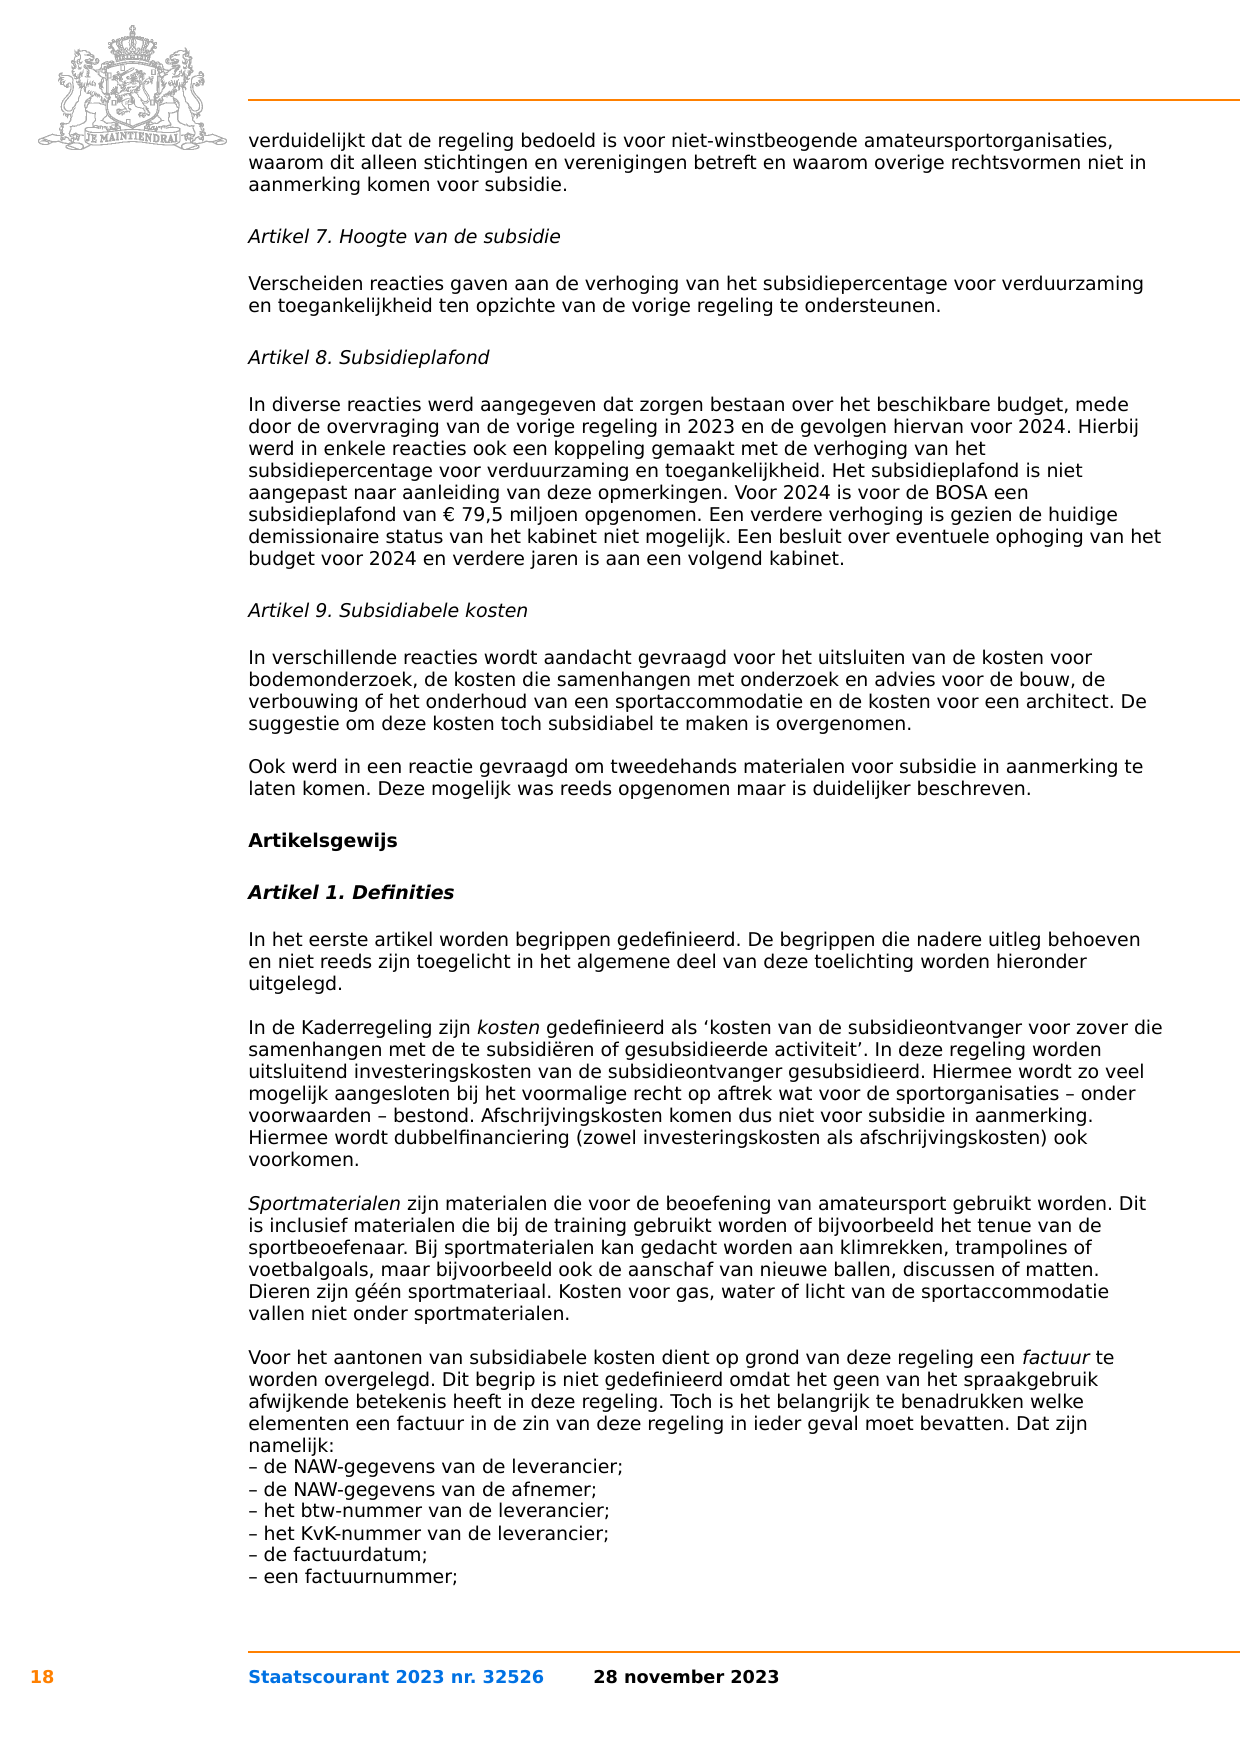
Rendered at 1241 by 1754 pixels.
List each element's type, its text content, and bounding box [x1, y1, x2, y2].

text – het KvK-nummer van de leverancier; [248, 1522, 1163, 1544]
text Sportmaterialen zijn materialen die voor de beoefening van amateursport gebruikt worden. Dit is inclusief materialen die bij de training gebruikt worden of bijvoorbeeld het tenue van de sportbeoefenaar. Bij sportmaterialen kan gedacht worden aan klimrekken, trampolines of voetbalgoals, maar bijvoorbeeld ook de aanschaf van nieuwe ballen, discussen of matten. Dieren zijn géén sportmateriaal. Kosten voor gas, water of licht van de sportaccommodatie vallen niet onder sportmaterialen. [248, 1193, 1163, 1325]
text – een factuurnummer; [248, 1566, 1163, 1588]
subtitle Artikel 8. Subsidieplafond [248, 347, 1163, 369]
text In verschillende reacties wordt aandacht gevraagd voor het uitsluiten van de kosten voor bodemonderzoek, de kosten die samenhangen met onderzoek en advies voor de bouw, de verbouwing of het onderhoud van een sportaccommodatie en de kosten voor een architect. De suggestie om deze kosten toch subsidiabel te maken is overgenomen. [248, 647, 1163, 734]
subtitle Artikel 1. Definities [248, 882, 1163, 904]
text Verscheiden reacties gaven aan de verhoging van het subsidiepercentage voor verduurzaming en toegankelijkheid ten opzichte van de vorige regeling te ondersteunen. [248, 273, 1163, 317]
picture [38, 25, 227, 150]
text In het eerste artikel worden begrippen gedefinieerd. De begrippen die nadere uitleg behoeven en niet reeds zijn toegelicht in het algemene deel van deze toelichting worden hieronder uitgelegd. [248, 929, 1163, 995]
subtitle Artikel 7. Hoogte van de subsidie [248, 226, 1163, 248]
text In de Kaderregeling zijn kosten gedefinieerd als ‘kosten van de subsidieontvanger voor zover die samenhangen met de te subsidiëren of gesubsidieerde activiteit’. In deze regeling worden uitsluitend investeringskosten van de subsidieontvanger gesubsidieerd. Hiermee wordt zo veel mogelijk aangesloten bij het voormalige recht op aftrek wat voor de sportorganisaties – onder voorwaarden – bestond. Afschrijvingskosten komen dus niet voor subsidie in aanmerking. Hiermee wordt dubbelfinanciering (zowel investeringskosten als afschrijvingskosten) ook voorkomen. [248, 1017, 1163, 1171]
text Voor het aantonen van subsidiabele kosten dient op grond van deze regeling een factuur te worden overgelegd. Dit begrip is niet gedefinieerd omdat het geen van het spraakgebruik afwijkende betekenis heeft in deze regeling. Toch is het belangrijk te benadrukken welke elementen een factuur in de zin van deze regeling in ieder geval moet bevatten. Dat zijn namelijk: [248, 1347, 1163, 1456]
text – de NAW-gegevens van de leverancier; [248, 1456, 1163, 1478]
text – het btw-nummer van de leverancier; [248, 1500, 1163, 1522]
subtitle Artikel 9. Subsidiabele kosten [248, 599, 1163, 622]
text – de NAW-gegevens van de afnemer; [248, 1478, 1163, 1500]
text verduidelijkt dat de regeling bedoeld is voor niet-winstbeogende amateursportorganisaties, waarom dit alleen stichtingen en verenigingen betreft en waarom overige rechtsvormen niet in aanmerking komen voor subsidie. [248, 130, 1163, 196]
text – de factuurdatum; [248, 1544, 1163, 1566]
text Ook werd in een reactie gevraagd om tweedehands materialen voor subsidie in aanmerking te laten komen. Deze mogelijk was reeds opgenomen maar is duidelijker beschreven. [248, 756, 1163, 800]
subtitle Artikelsgewijs [248, 830, 1163, 852]
text In diverse reacties werd aangegeven dat zorgen bestaan over het beschikbare budget, mede door de overvraging van de vorige regeling in 2023 en de gevolgen hiervan voor 2024. Hierbij werd in enkele reacties ook een koppeling gemaakt met de verhoging van het subsidiepercentage voor verduurzaming en toegankelijkheid. Het subsidieplafond is niet aangepast naar aanleiding van deze opmerkingen. Voor 2024 is voor de BOSA een subsidieplafond van € 79,5 miljoen opgenomen. Een verdere verhoging is gezien de huidige demissionaire status van het kabinet niet mogelijk. Een besluit over eventuele ophoging van het budget voor 2024 en verdere jaren is aan een volgend kabinet. [248, 394, 1163, 569]
